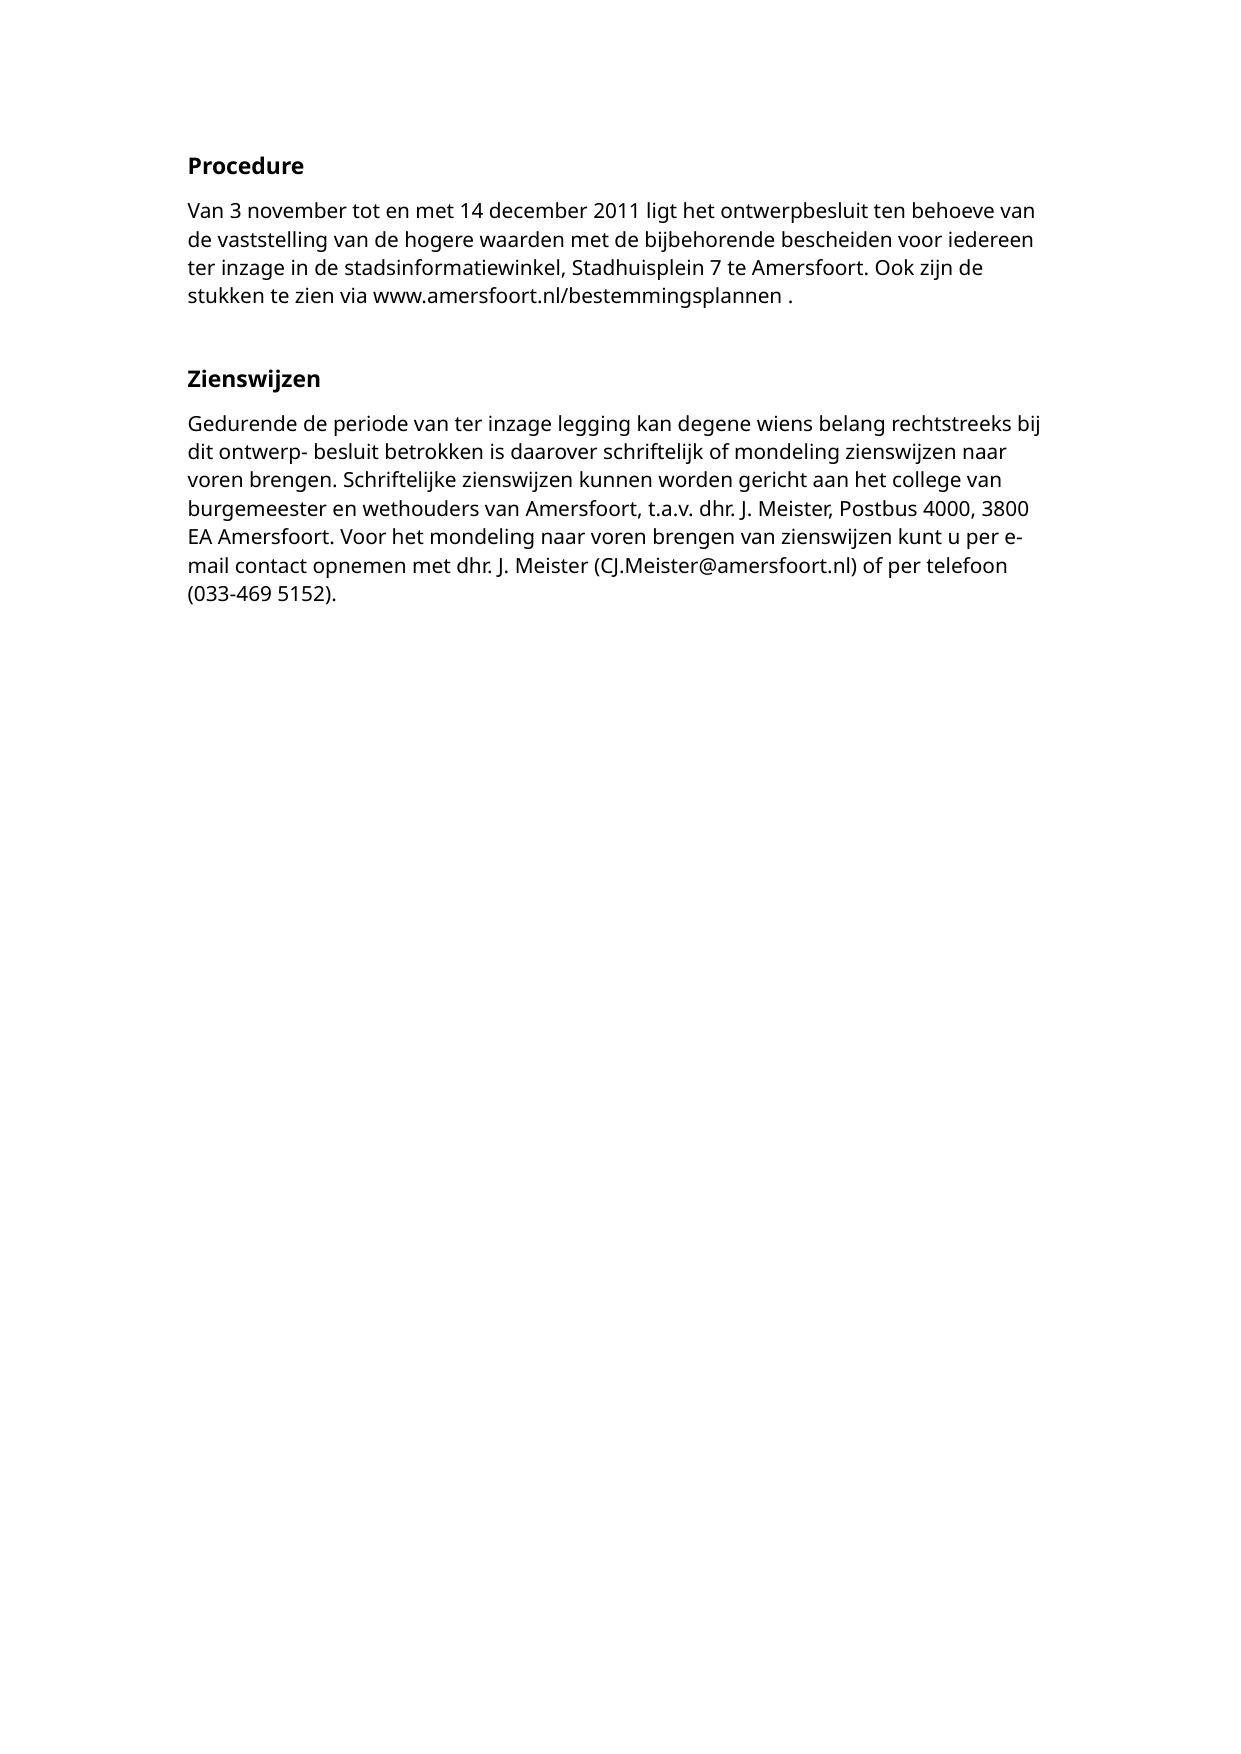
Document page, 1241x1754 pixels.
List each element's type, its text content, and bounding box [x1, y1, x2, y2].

text Gedurende de periode van ter inzage legging kan degene wiens belang rechtstreeks bij dit ontwerp- besluit betrokken is daarover schriftelijk of mondeling zienswijzen naar voren brengen. Schriftelijke zienswijzen kunnen worden gericht aan het college van burgemeester en wethouders van Amersfoort, t.a.v. dhr. J. Meister, Postbus 4000, 3800 EA Amersfoort. Voor het mondeling naar voren brengen van zienswijzen kunt u per e-mail contact opnemen met dhr. J. Meister (CJ.Meister@amersfoort.nl) of per telefoon (033-469 5152). [187, 409, 1053, 608]
text Van 3 november tot en met 14 december 2011 ligt het ontwerpbesluit ten behoeve van de vaststelling van de hogere waarden met de bijbehorende bescheiden voor iedereen ter inzage in de stadsinformatiewinkel, Stadhuisplein 7 te Amersfoort. Ook zijn de stukken te zien via www.amersfoort.nl/bestemmingsplannen . [187, 196, 1053, 310]
subtitle Zienswijzen [187, 362, 1053, 394]
subtitle Procedure [187, 150, 1053, 181]
